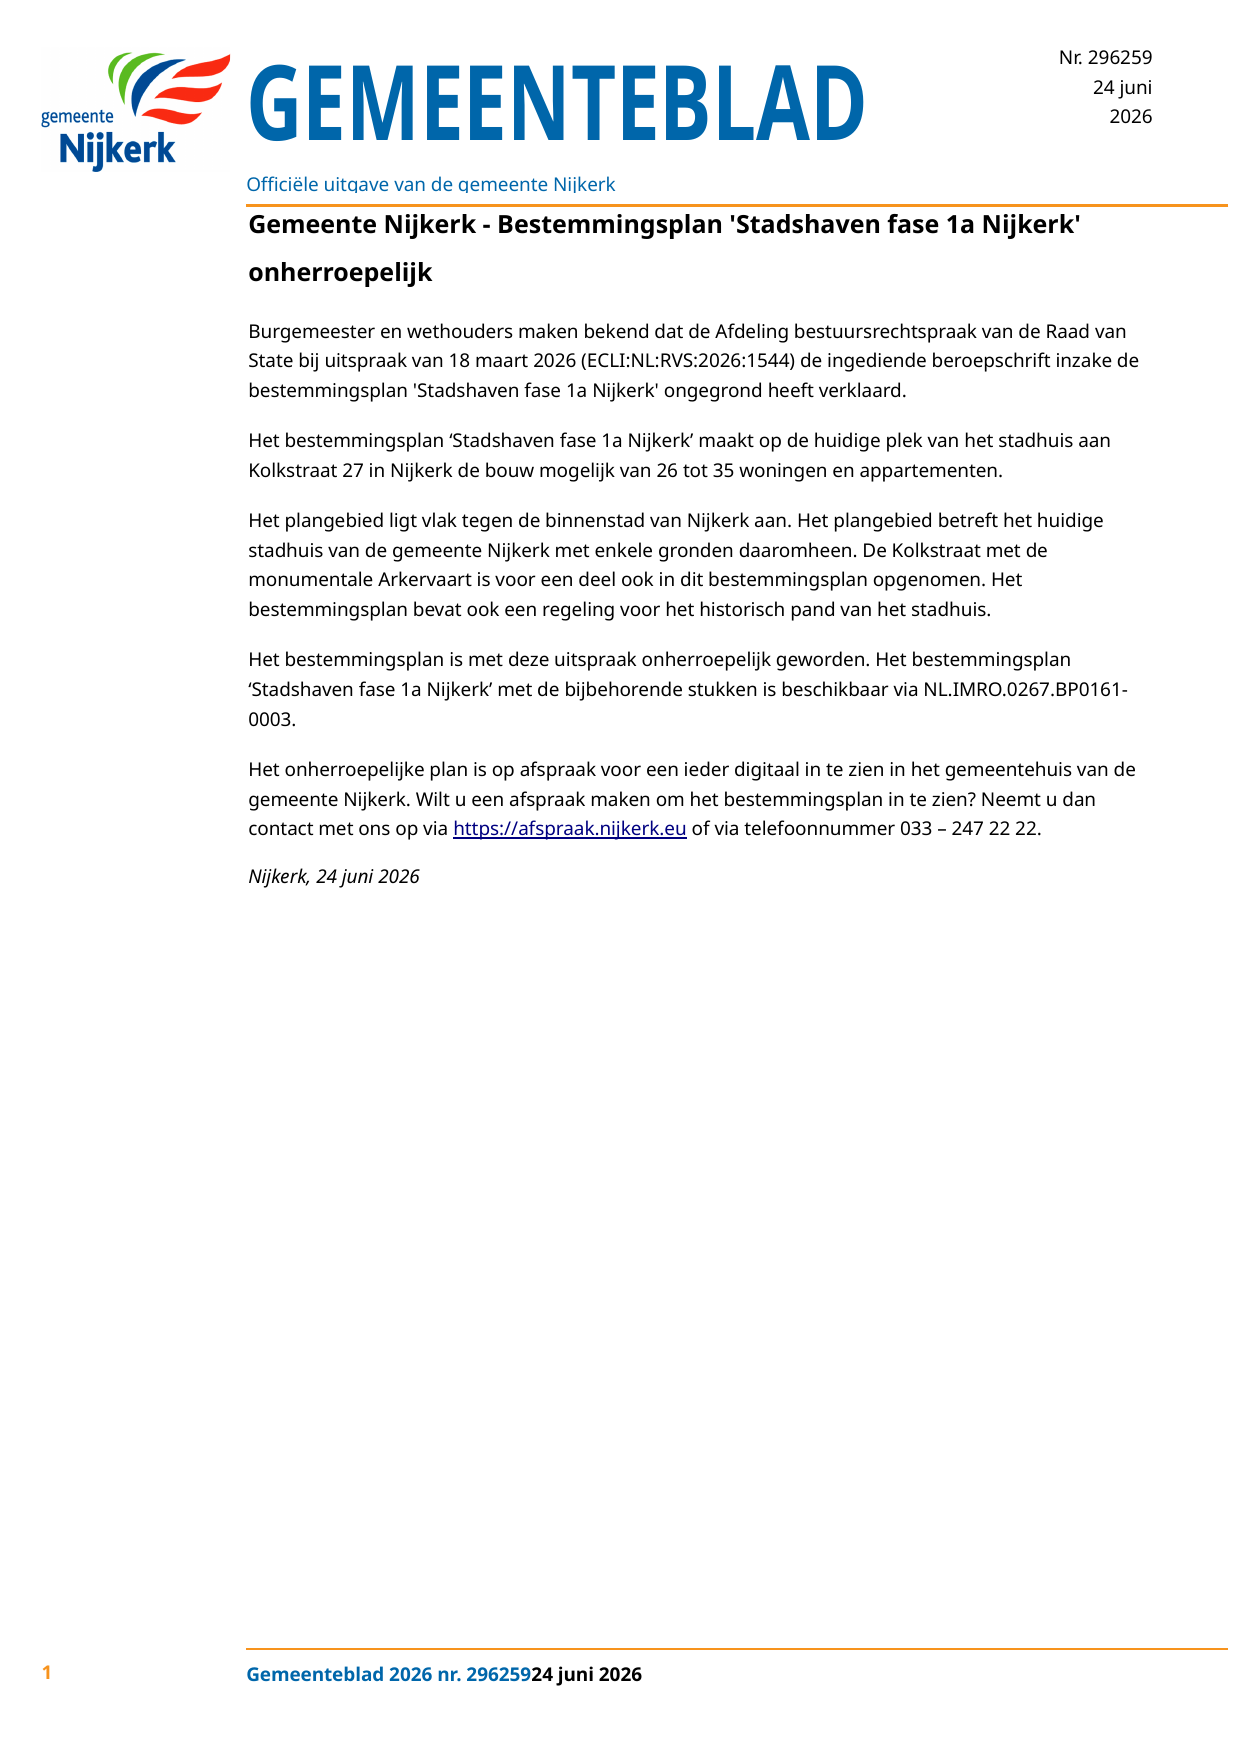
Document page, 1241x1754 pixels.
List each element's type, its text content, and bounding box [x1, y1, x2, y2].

text Nijkerk, 24 juni 2026 [248, 863, 1152, 889]
picture [41, 47, 231, 172]
text Het plangebied ligt vlak tegen de binnenstad van Nijkerk aan. Het plangebied betreft het huidige stadhuis van de gemeente Nijkerk met enkele gronden daaromheen. De Kolkstraat met de monumentale Arkervaart is voor een deel ook in dit bestemmingsplan opgenomen. Het bestemmingsplan bevat ook een regeling voor het historisch pand van het stadhuis. [248, 507, 1152, 622]
text Het onherroepelijke plan is op afspraak voor een ieder digitaal in te zien in het gemeentehuis van de gemeente Nijkerk. Wilt u een afspraak maken om het bestemmingsplan in te zien? Neemt u dan contact met ons op via https://afspraak.nijkerk.eu of via telefoonnummer 033 – 247 22 22. [248, 756, 1152, 841]
text Gemeente Nijkerk - Bestemmingsplan 'Stadshaven fase 1a Nijkerk' onherroepelijk [248, 207, 1152, 288]
text Het bestemmingsplan ‘Stadshaven fase 1a Nijkerk’ maakt op de huidige plek van het stadhuis aan Kolkstraat 27 in Nijkerk de bouw mogelijk van 26 tot 35 woningen en appartementen. [248, 427, 1152, 483]
text Burgemeester en wethouders maken bekend dat de Afdeling bestuursrechtspraak van de Raad van State bij uitspraak van 18 maart 2026 (ECLI:NL:RVS:2026:1544) de ingediende beroepschrift inzake de bestemmingsplan 'Stadshaven fase 1a Nijkerk' ongegrond heeft verklaard. [248, 318, 1152, 403]
text Het bestemmingsplan is met deze uitspraak onherroepelijk geworden. Het bestemmingsplan ‘Stadshaven fase 1a Nijkerk’ met de bijbehorende stukken is beschikbaar via NL.IMRO.0267.BP0161-0003. [248, 647, 1152, 732]
